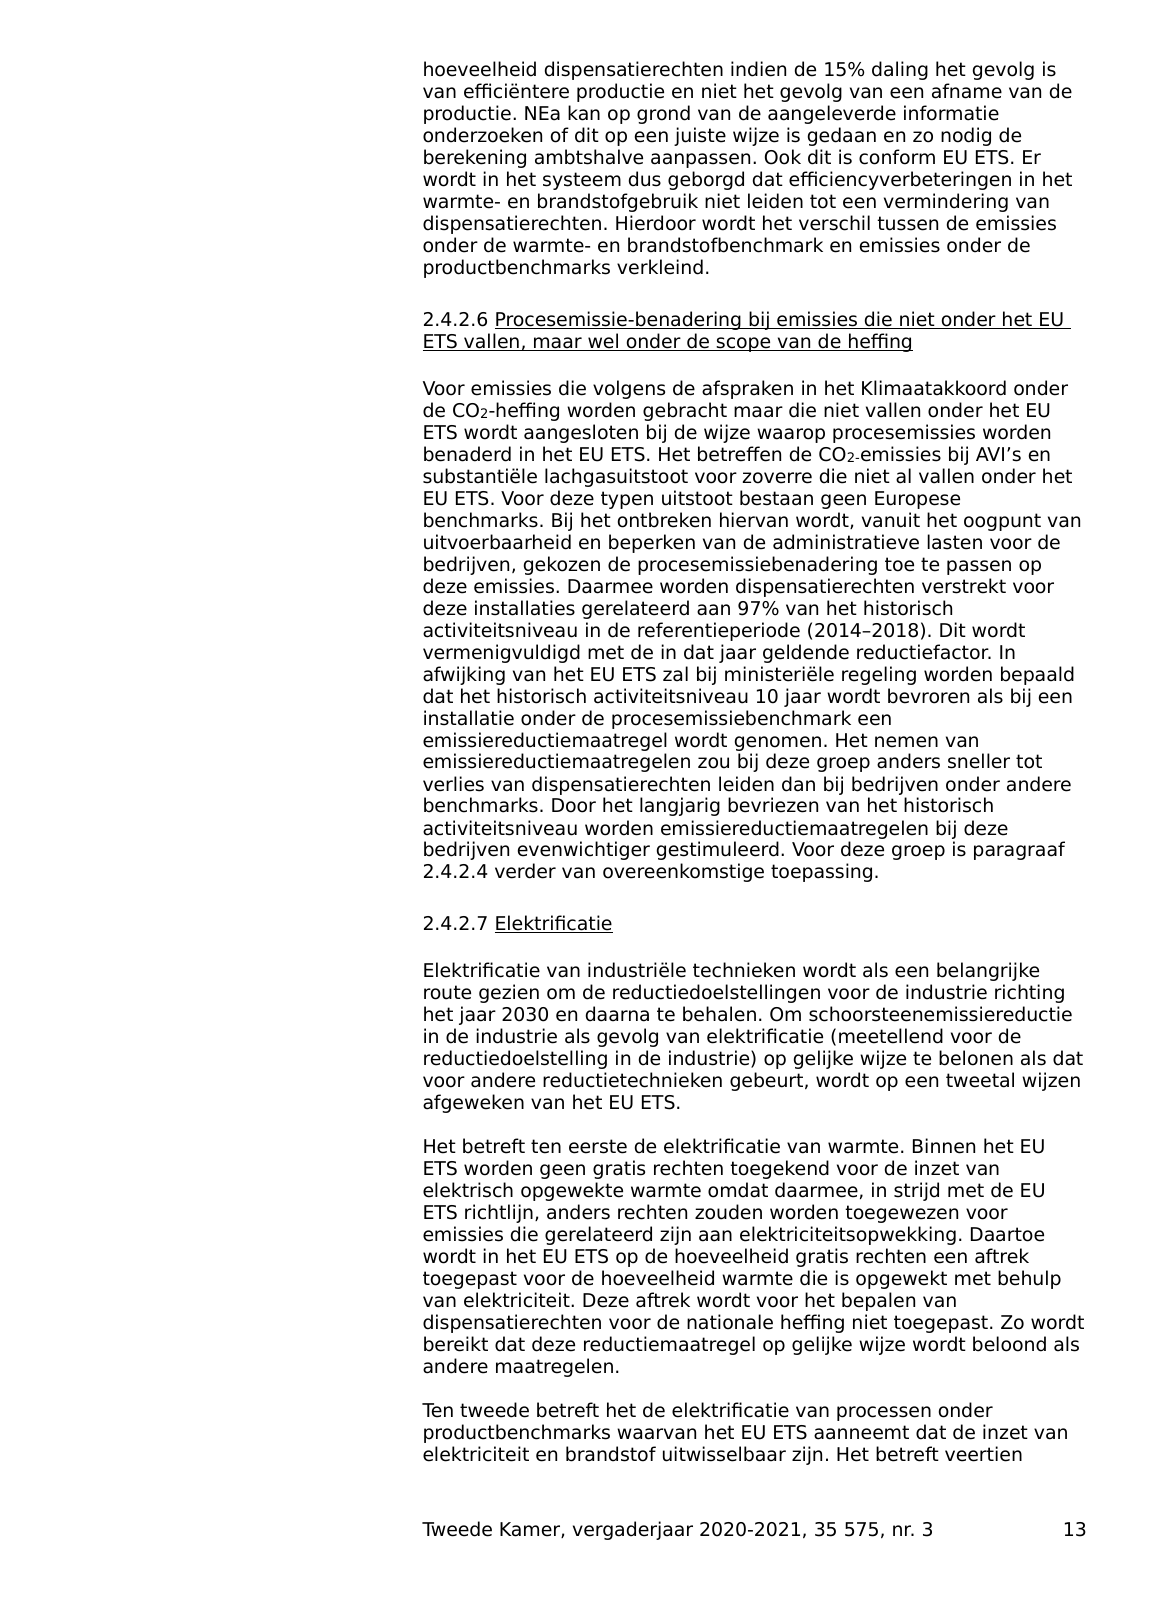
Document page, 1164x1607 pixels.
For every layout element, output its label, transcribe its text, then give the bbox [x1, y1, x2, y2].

text Ten tweede betreft het de elektrificatie van processen onder productbenchmarks waarvan het EU ETS aanneemt dat de inzet van elektriciteit en brandstof uitwisselbaar zijn. Het betreft veertien [422, 1400, 1087, 1466]
text hoeveelheid dispensatierechten indien de 15% daling het gevolg is van efficiëntere productie en niet het gevolg van een afname van de productie. NEa kan op grond van de aangeleverde informatie onderzoeken of dit op een juiste wijze is gedaan en zo nodig de berekening ambtshalve aanpassen. Ook dit is conform EU ETS. Er wordt in het systeem dus geborgd dat efficiencyverbeteringen in het warmte- en brandstofgebruik niet leiden tot een vermindering van dispensatierechten. Hierdoor wordt het verschil tussen de emissies onder de warmte- en brandstofbenchmark en emissies onder de productbenchmarks verkleind. [422, 59, 1087, 279]
text Elektrificatie van industriële technieken wordt als een belangrijke route gezien om de reductiedoelstellingen voor de industrie richting het jaar 2030 en daarna te behalen. Om schoorsteenemissiereductie in de industrie als gevolg van elektrificatie (meetellend voor de reductiedoelstelling in de industrie) op gelijke wijze te belonen als dat voor andere reductietechnieken gebeurt, wordt op een tweetal wijzen afgeweken van het EU ETS. [422, 960, 1087, 1114]
subtitle 2.4.2.7 Elektrificatie [422, 913, 1087, 935]
subtitle 2.4.2.6 Procesemissie-benadering bij emissies die niet onder het EU ETS vallen, maar wel onder de scope van de heffing [422, 309, 1087, 353]
text Voor emissies die volgens de afspraken in het Klimaatakkoord onder de CO2-heffing worden gebracht maar die niet vallen onder het EU ETS wordt aangesloten bij de wijze waarop procesemissies worden benaderd in het EU ETS. Het betreffen de CO2-emissies bij AVI’s en substantiële lachgasuitstoot voor zoverre die niet al vallen onder het EU ETS. Voor deze typen uitstoot bestaan geen Europese benchmarks. Bij het ontbreken hiervan wordt, vanuit het oogpunt van uitvoerbaarheid en beperken van de administratieve lasten voor de bedrijven, gekozen de procesemissiebenadering toe te passen op deze emissies. Daarmee worden dispensatierechten verstrekt voor deze installaties gerelateerd aan 97% van het historisch activiteitsniveau in de referentieperiode (2014–2018). Dit wordt vermenigvuldigd met de in dat jaar geldende reductiefactor. In afwijking van het EU ETS zal bij ministeriële regeling worden bepaald dat het historisch activiteitsniveau 10 jaar wordt bevroren als bij een installatie onder de procesemissiebenchmark een emissiereductiemaatregel wordt genomen. Het nemen van emissiereductiemaatregelen zou bij deze groep anders sneller tot verlies van dispensatierechten leiden dan bij bedrijven onder andere benchmarks. Door het langjarig bevriezen van het historisch activiteitsniveau worden emissiereductiemaatregelen bij deze bedrijven evenwichtiger gestimuleerd. Voor deze groep is paragraaf 2.4.2.4 verder van overeenkomstige toepassing. [422, 378, 1087, 883]
text Het betreft ten eerste de elektrificatie van warmte. Binnen het EU ETS worden geen gratis rechten toegekend voor de inzet van elektrisch opgewekte warmte omdat daarmee, in strijd met de EU ETS richtlijn, anders rechten zouden worden toegewezen voor emissies die gerelateerd zijn aan elektriciteitsopwekking. Daartoe wordt in het EU ETS op de hoeveelheid gratis rechten een aftrek toegepast voor de hoeveelheid warmte die is opgewekt met behulp van elektriciteit. Deze aftrek wordt voor het bepalen van dispensatierechten voor de nationale heffing niet toegepast. Zo wordt bereikt dat deze reductiemaatregel op gelijke wijze wordt beloond als andere maatregelen. [422, 1136, 1087, 1378]
